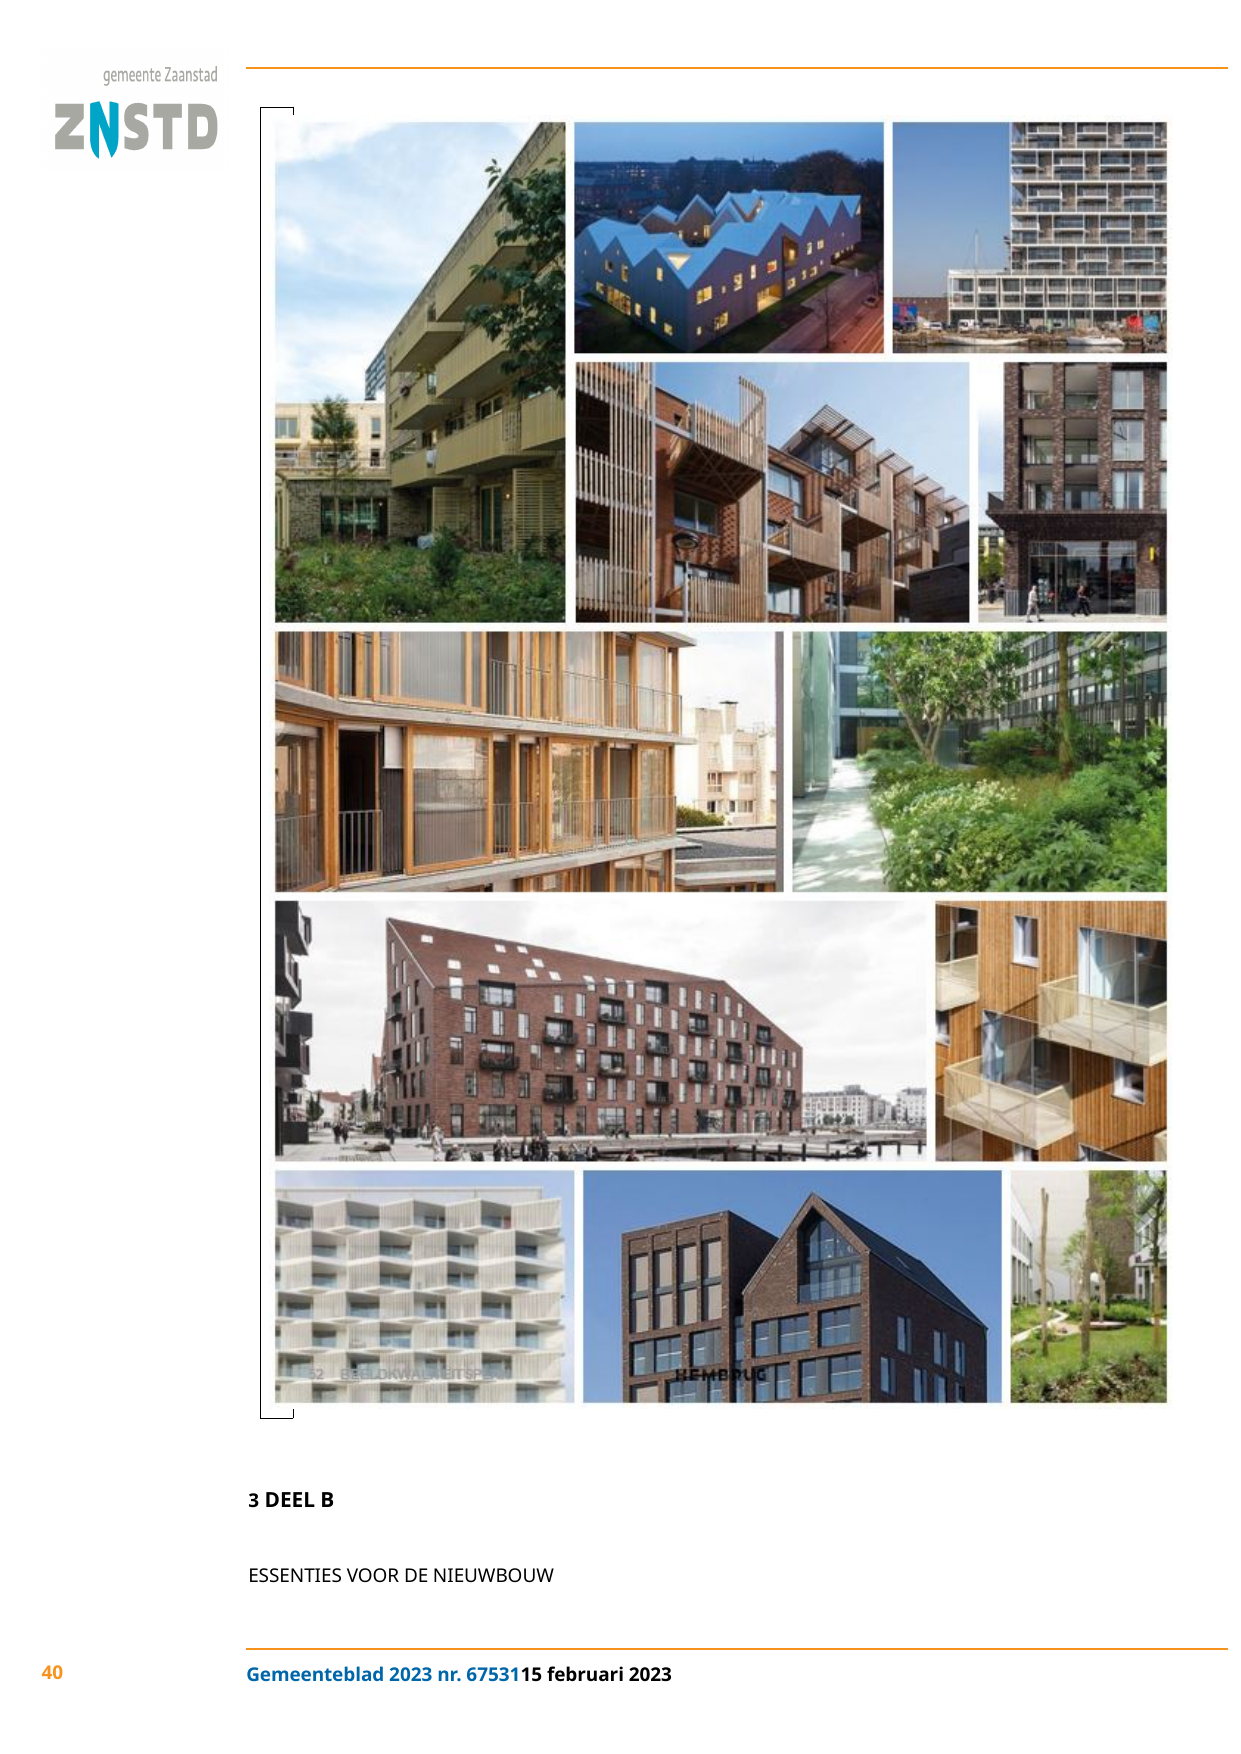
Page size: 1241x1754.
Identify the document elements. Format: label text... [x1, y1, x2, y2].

text 3 DEEL B [248, 1485, 1152, 1513]
picture [268, 115, 1173, 1409]
text ESSENTIES VOOR DE NIEUWBOUW [248, 1563, 1152, 1588]
picture [41, 47, 231, 172]
